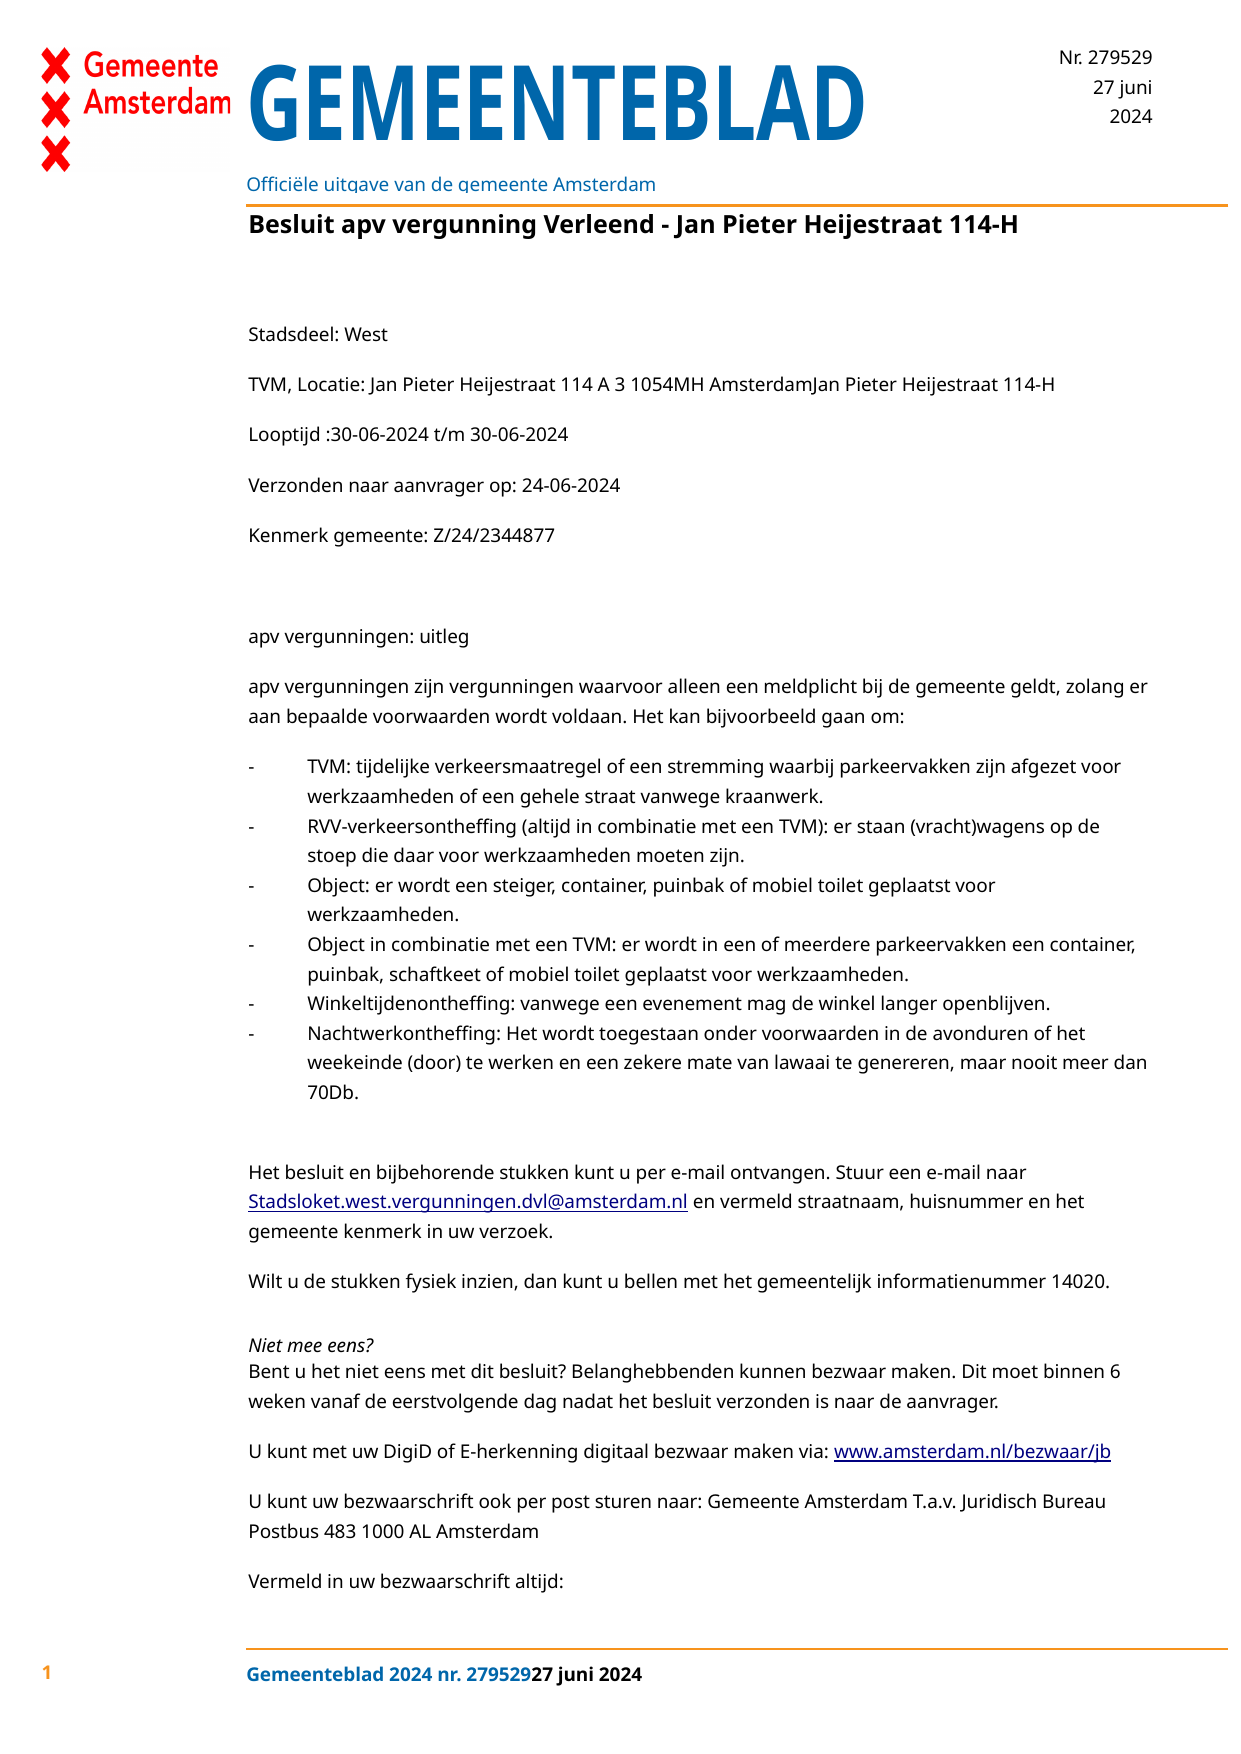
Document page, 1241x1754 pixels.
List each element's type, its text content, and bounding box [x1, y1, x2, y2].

list Winkeltijdenontheffing: vanwege een evenement mag de winkel langer openblijven. [248, 990, 1152, 1016]
text Bent u het niet eens met dit besluit? Belanghebbenden kunnen bezwaar maken. Dit moet binnen 6 weken vanaf de eerstvolgende dag nadat het besluit verzonden is naar de aanvrager. [248, 1358, 1152, 1414]
list Nachtwerkontheffing: Het wordt toegestaan onder voorwaarden in de avonduren of het weekeinde (door) te werken en een zekere mate van lawaai te genereren, maar nooit meer dan 70Db. [248, 1020, 1152, 1105]
text apv vergunningen zijn vergunningen waarvoor alleen een meldplicht bij de gemeente geldt, zolang er aan bepaalde voorwaarden wordt voldaan. Het kan bijvoorbeeld gaan om: [248, 674, 1152, 729]
text Niet mee eens? [248, 1333, 1152, 1358]
text Verzonden naar aanvrager op: 24-06-2024 [248, 472, 1152, 498]
text Vermeld in uw bezwaarschrift altijd: [248, 1569, 1152, 1594]
text U kunt uw bezwaarschrift ook per post sturen naar: Gemeente Amsterdam T.a.v. Juridisch Bureau Postbus 483 1000 AL Amsterdam [248, 1489, 1152, 1544]
text Looptijd :30-06-2024 t/m 30-06-2024 [248, 422, 1152, 447]
text Stadsdeel: West [248, 321, 1152, 346]
text Wilt u de stukken fysiek inzien, dan kunt u bellen met het gemeentelijk informatienummer 14020. [248, 1269, 1152, 1294]
list RVV-verkeersontheffing (altijd in combinatie met een TVM): er staan (vracht)wagens op de stoep die daar voor werkzaamheden moeten zijn. [248, 813, 1152, 868]
list Object: er wordt een steiger, container, puinbak of mobiel toilet geplaatst voor werkzaamheden. [248, 872, 1152, 927]
picture [41, 47, 231, 172]
text Het besluit en bijbehorende stukken kunt u per e-mail ontvangen. Stuur een e-mail naar Stadsloket.west.vergunningen.dvl@amsterdam.nl en vermeld straatnaam, huisnummer en het gemeente kenmerk in uw verzoek. [248, 1159, 1152, 1244]
text Kenmerk gemeente: Z/24/2344877 [248, 522, 1152, 548]
text TVM, Locatie: Jan Pieter Heijestraat 114 A 3 1054MH AmsterdamJan Pieter Heijestraat 114-H [248, 371, 1152, 397]
text U kunt met uw DigiD of E-herkenning digitaal bezwaar maken via: www.amsterdam.nl/bezwaar/jb [248, 1438, 1152, 1464]
list Object in combinatie met een TVM: er wordt in een of meerdere parkeervakken een container, puinbak, schaftkeet of mobiel toilet geplaatst voor werkzaamheden. [248, 931, 1152, 986]
text Besluit apv vergunning Verleend - Jan Pieter Heijestraat 114-H [248, 207, 1152, 241]
list TVM: tijdelijke verkeersmaatregel of een stremming waarbij parkeervakken zijn afgezet voor werkzaamheden of een gehele straat vanwege kraanwerk. [248, 754, 1152, 809]
text apv vergunningen: uitleg [248, 623, 1152, 649]
